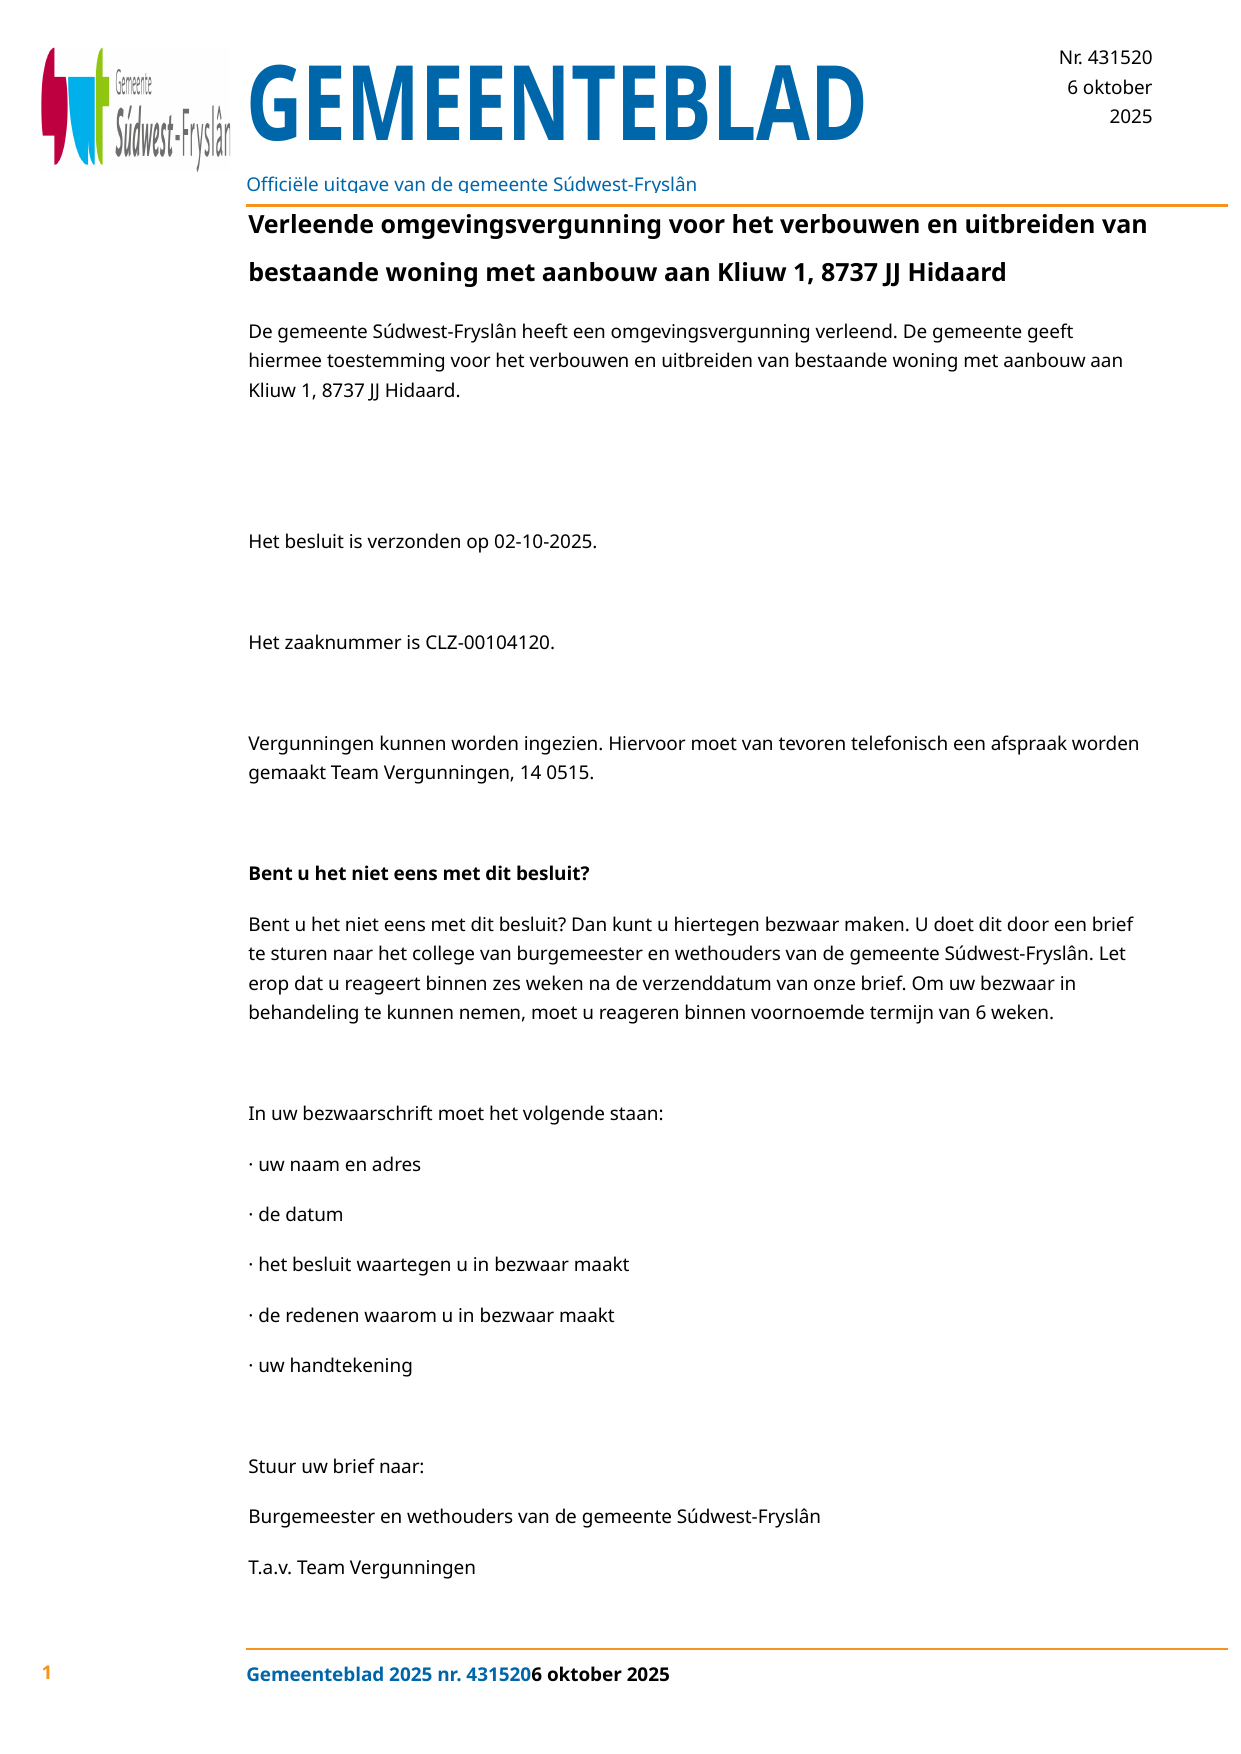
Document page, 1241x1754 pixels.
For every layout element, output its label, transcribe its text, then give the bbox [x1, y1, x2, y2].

text Bent u het niet eens met dit besluit? [248, 860, 1152, 886]
text · het besluit waartegen u in bezwaar maakt [248, 1252, 1152, 1277]
text Verleende omgevingsvergunning voor het verbouwen en uitbreiden van bestaande woning met aanbouw aan Kliuw 1, 8737 JJ Hidaard [248, 207, 1152, 288]
text · de datum [248, 1201, 1152, 1227]
text T.a.v. Team Vergunningen [248, 1554, 1152, 1580]
text Het zaaknummer is CLZ-00104120. [248, 629, 1152, 655]
text · uw naam en adres [248, 1151, 1152, 1177]
text De gemeente Súdwest-Fryslân heeft een omgevingsvergunning verleend. De gemeente geeft hiermee toestemming voor het verbouwen en uitbreiden van bestaande woning met aanbouw aan Kliuw 1, 8737 JJ Hidaard. [248, 318, 1152, 403]
text Het besluit is verzonden op 02-10-2025. [248, 528, 1152, 554]
text Stuur uw brief naar: [248, 1453, 1152, 1479]
text Burgemeester en wethouders van de gemeente Súdwest-Fryslân [248, 1504, 1152, 1529]
text Vergunningen kunnen worden ingezien. Hiervoor moet van tevoren telefonisch een afspraak worden gemaakt Team Vergunningen, 14 0515. [248, 730, 1152, 785]
text · de redenen waarom u in bezwaar maakt [248, 1302, 1152, 1328]
text In uw bezwaarschrift moet het volgende staan: [248, 1100, 1152, 1126]
text · uw handtekening [248, 1352, 1152, 1378]
picture [41, 47, 231, 172]
text Bent u het niet eens met dit besluit? Dan kunt u hiertegen bezwaar maken. U doet dit door een brief te sturen naar het college van burgemeester en wethouders van de gemeente Súdwest-Fryslân. Let erop dat u reageert binnen zes weken na de verzenddatum van onze brief. Om uw bezwaar in behandeling te kunnen nemen, moet u reageren binnen voornoemde termijn van 6 weken. [248, 911, 1152, 1025]
